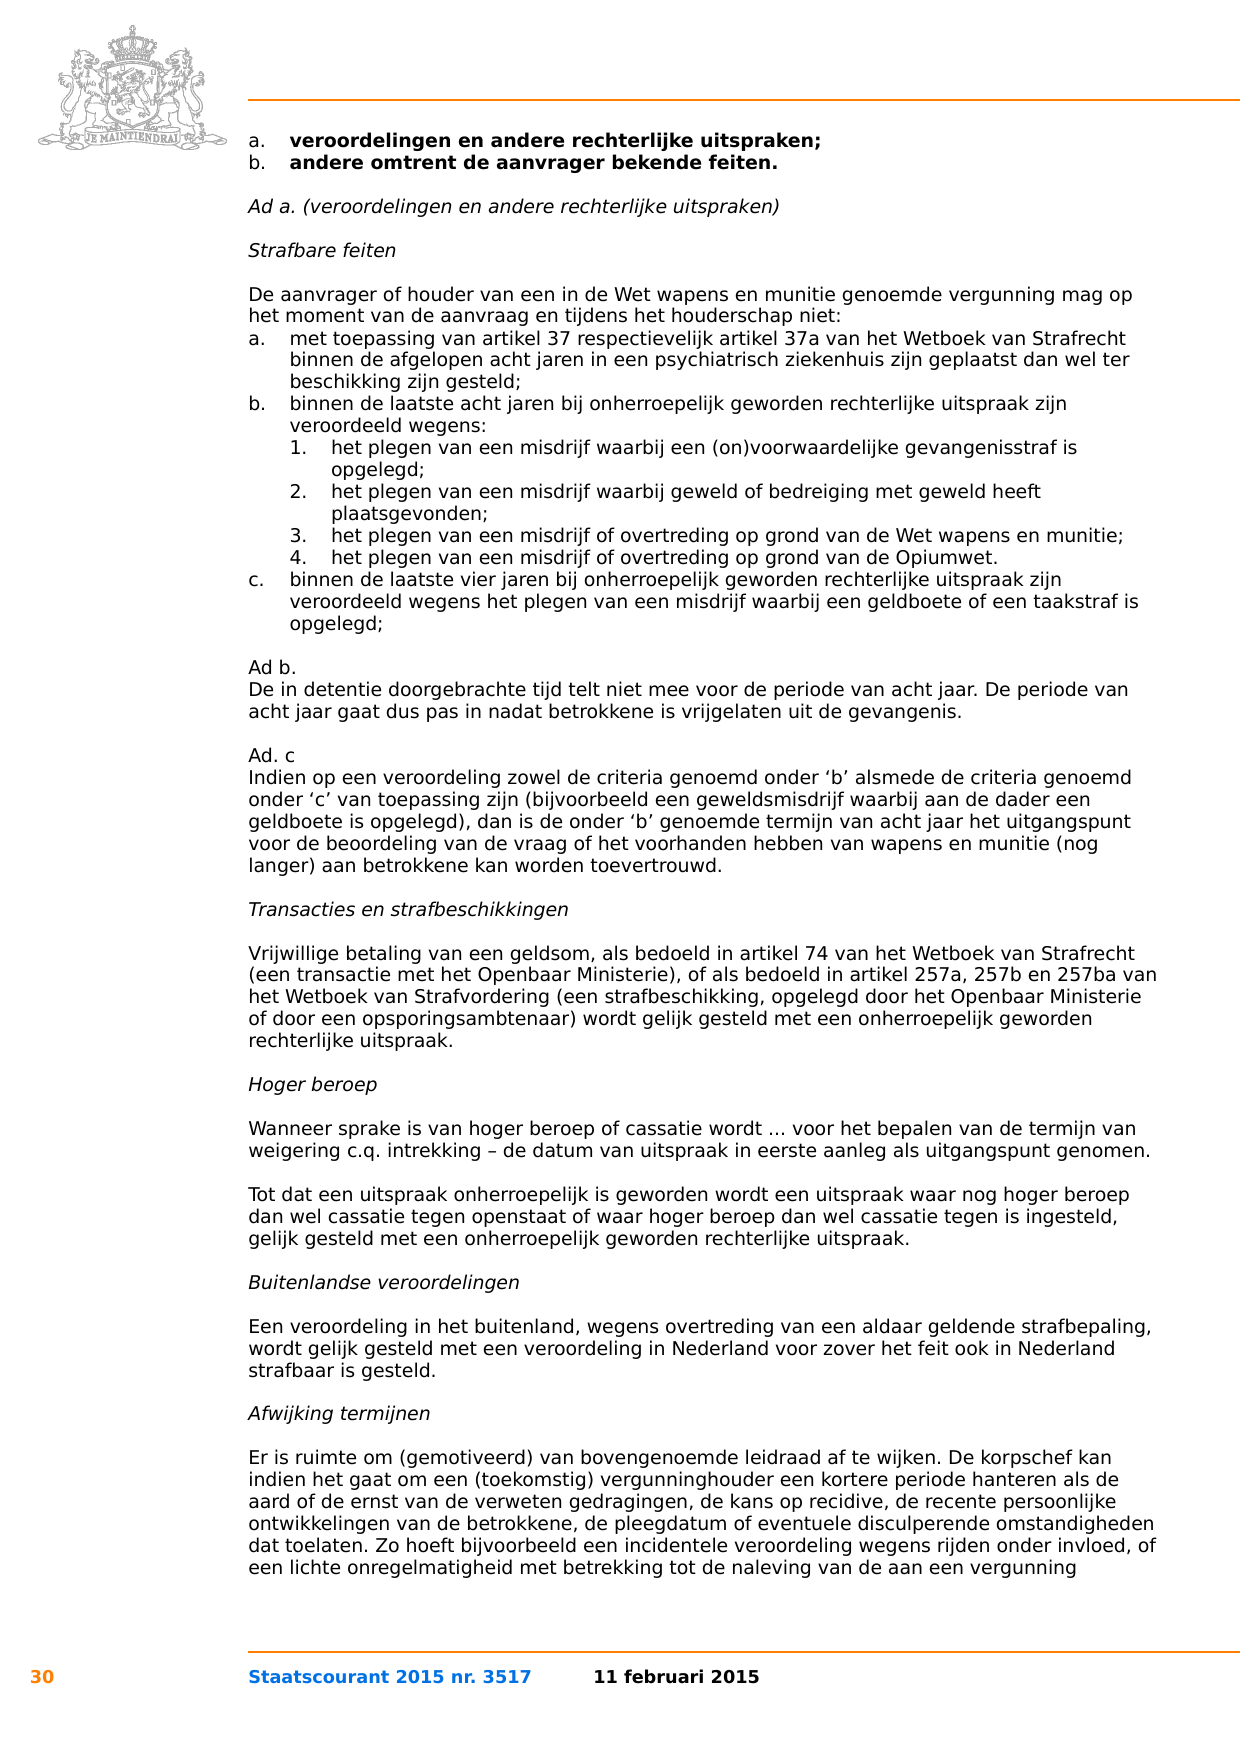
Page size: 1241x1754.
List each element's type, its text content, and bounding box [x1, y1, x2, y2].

text 1. het plegen van een misdrijf waarbij een (on)voorwaardelijke gevangenisstraf is opgelegd; [289, 437, 1163, 481]
subtitle Ad a. (veroordelingen en andere rechterlijke uitspraken) [248, 196, 1163, 218]
text b. binnen de laatste acht jaren bij onherroepelijk geworden rechterlijke uitspraak zijn veroordeeld wegens: [248, 393, 1163, 437]
text De in detentie doorgebrachte tijd telt niet mee voor de periode van acht jaar. De periode van acht jaar gaat dus pas in nadat betrokkene is vrijgelaten uit de gevangenis. [248, 679, 1163, 723]
subtitle Strafbare feiten [248, 239, 1163, 262]
subtitle Hoger beroep [248, 1074, 1163, 1096]
text c. binnen de laatste vier jaren bij onherroepelijk geworden rechterlijke uitspraak zijn veroordeeld wegens het plegen van een misdrijf waarbij een geldboete of een taakstraf is opgelegd; [248, 569, 1163, 635]
text Indien op een veroordeling zowel de criteria genoemd onder ‘b’ alsmede de criteria genoemd onder ‘c’ van toepassing zijn (bijvoorbeeld een geweldsmisdrijf waarbij aan de dader een geldboete is opgelegd), dan is de onder ‘b’ genoemde termijn van acht jaar het uitgangspunt voor de beoordeling van de vraag of het voorhanden hebben van wapens en munitie (nog langer) aan betrokkene kan worden toevertrouwd. [248, 767, 1163, 877]
text Ad b. [248, 657, 1163, 679]
subtitle Buitenlandse veroordelingen [248, 1272, 1163, 1294]
text 2. het plegen van een misdrijf waarbij geweld of bedreiging met geweld heeft plaatsgevonden; [289, 481, 1163, 525]
subtitle Afwijking termijnen [248, 1403, 1163, 1425]
subtitle Transacties en strafbeschikkingen [248, 898, 1163, 921]
text Wanneer sprake is van hoger beroep of cassatie wordt ... voor het bepalen van de termijn van weigering c.q. intrekking – de datum van uitspraak in eerste aanleg als uitgangspunt genomen. [248, 1118, 1163, 1162]
text Een veroordeling in het buitenland, wegens overtreding van een aldaar geldende strafbepaling, wordt gelijk gesteld met een veroordeling in Nederland voor zover het feit ook in Nederland strafbaar is gesteld. [248, 1316, 1163, 1381]
text a. met toepassing van artikel 37 respectievelijk artikel 37a van het Wetboek van Strafrecht binnen de afgelopen acht jaren in een psychiatrisch ziekenhuis zijn geplaatst dan wel ter beschikking zijn gesteld; [248, 327, 1163, 393]
text 4. het plegen van een misdrijf of overtreding op grond van de Opiumwet. [289, 547, 1163, 569]
picture [38, 25, 227, 150]
text b. andere omtrent de aanvrager bekende feiten. [248, 152, 1163, 174]
text Ad. c [248, 745, 1163, 767]
text Tot dat een uitspraak onherroepelijk is geworden wordt een uitspraak waar nog hoger beroep dan wel cassatie tegen openstaat of waar hoger beroep dan wel cassatie tegen is ingesteld, gelijk gesteld met een onherroepelijk geworden rechterlijke uitspraak. [248, 1184, 1163, 1250]
text De aanvrager of houder van een in de Wet wapens en munitie genoemde vergunning mag op het moment van de aanvraag en tijdens het houderschap niet: [248, 283, 1163, 327]
text a. veroordelingen en andere rechterlijke uitspraken; [248, 130, 1163, 152]
text Er is ruimte om (gemotiveerd) van bovengenoemde leidraad af te wijken. De korpschef kan indien het gaat om een (toekomstig) vergunninghouder een kortere periode hanteren als de aard of de ernst van de verweten gedragingen, de kans op recidive, de recente persoonlijke ontwikkelingen van de betrokkene, de pleegdatum of eventuele disculperende omstandigheden dat toelaten. Zo hoeft bijvoorbeeld een incidentele veroordeling wegens rijden onder invloed, of een lichte onregelmatigheid met betrekking tot de naleving van de aan een vergunning [248, 1447, 1163, 1579]
text Vrijwillige betaling van een geldsom, als bedoeld in artikel 74 van het Wetboek van Strafrecht (een transactie met het Openbaar Ministerie), of als bedoeld in artikel 257a, 257b en 257ba van het Wetboek van Strafvordering (een strafbeschikking, opgelegd door het Openbaar Ministerie of door een opsporingsambtenaar) wordt gelijk gesteld met een onherroepelijk geworden rechterlijke uitspraak. [248, 942, 1163, 1052]
text 3. het plegen van een misdrijf of overtreding op grond van de Wet wapens en munitie; [289, 525, 1163, 547]
